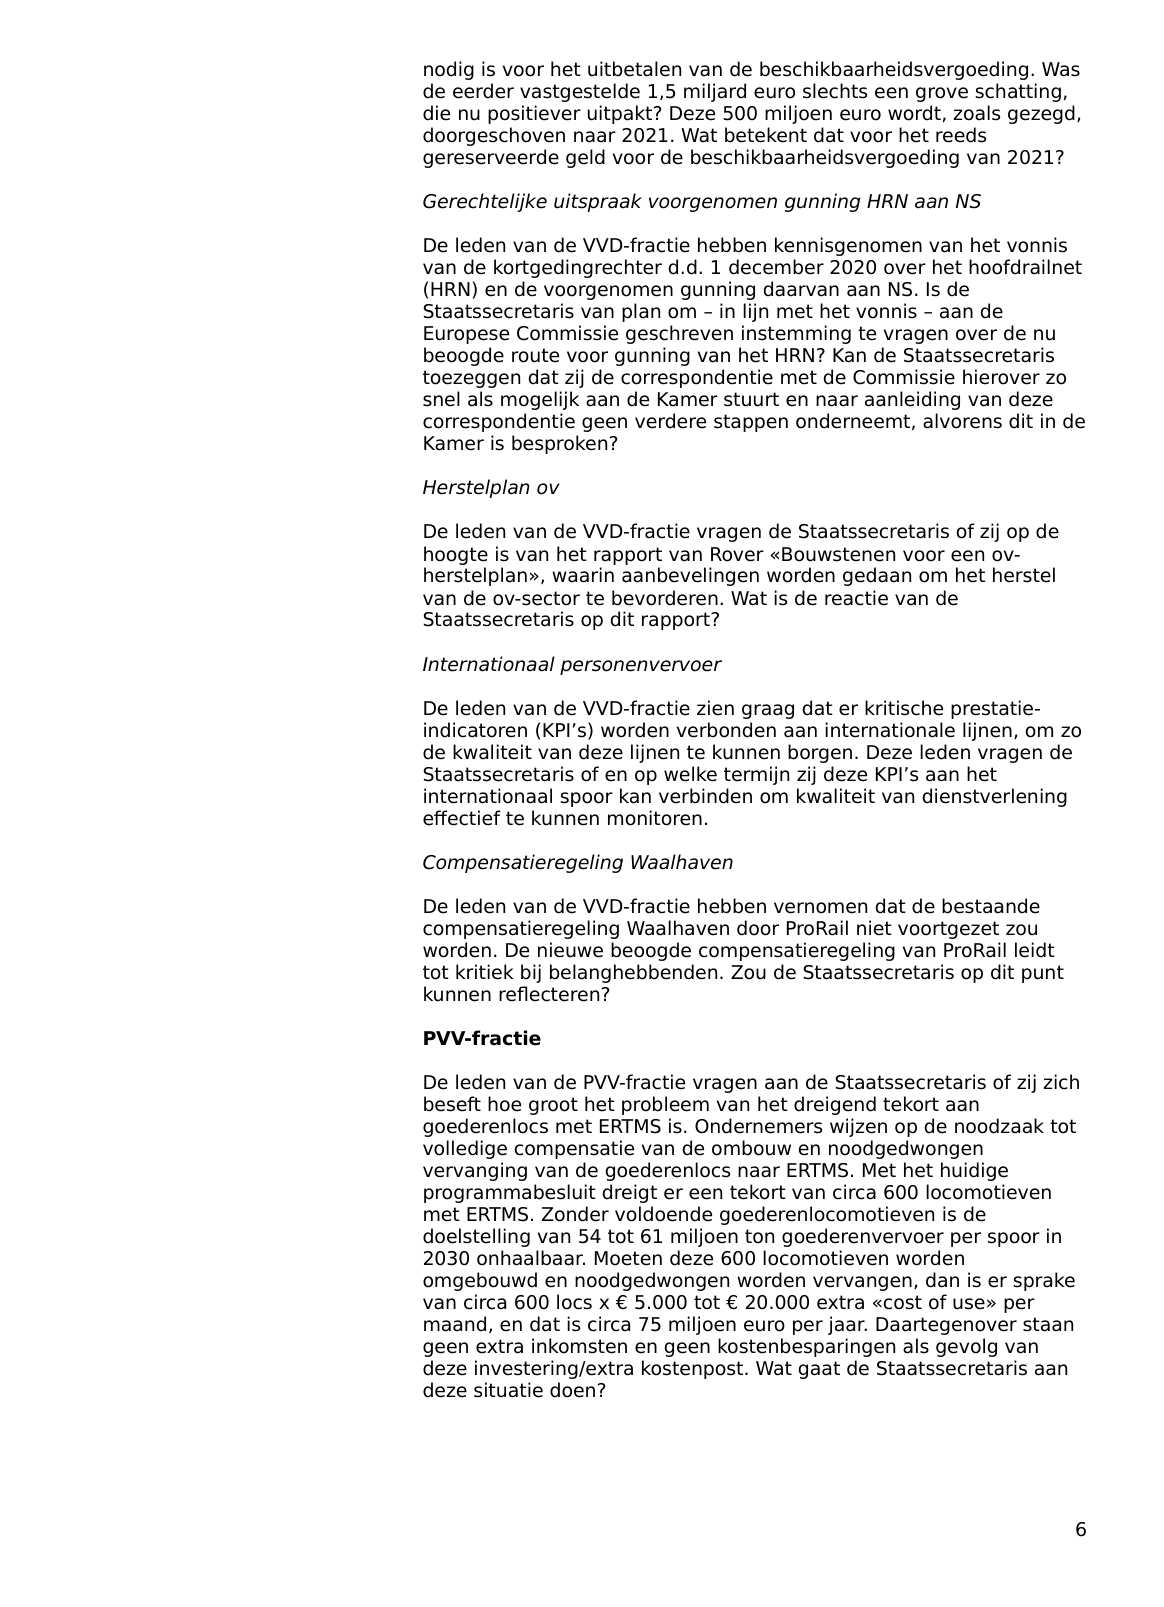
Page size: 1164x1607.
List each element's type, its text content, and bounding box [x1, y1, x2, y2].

subtitle Internationaal personenvervoer [422, 653, 1087, 676]
text De leden van de VVD-fractie vragen de Staatssecretaris of zij op de hoogte is van het rapport van Rover «Bouwstenen voor een ov-herstelplan», waarin aanbevelingen worden gedaan om het herstel van de ov-sector te bevorderen. Wat is de reactie van de Staatssecretaris op dit rapport? [422, 521, 1087, 631]
subtitle Herstelplan ov [422, 477, 1087, 499]
text nodig is voor het uitbetalen van de beschikbaarheidsvergoeding. Was de eerder vastgestelde 1,5 miljard euro slechts een grove schatting, die nu positiever uitpakt? Deze 500 miljoen euro wordt, zoals gezegd, doorgeschoven naar 2021. Wat betekent dat voor het reeds gereserveerde geld voor de beschikbaarheidsvergoeding van 2021? [422, 59, 1087, 169]
subtitle PVV-fractie [422, 1028, 1087, 1050]
text De leden van de VVD-fractie hebben kennisgenomen van het vonnis van de kortgedingrechter d.d. 1 december 2020 over het hoofdrailnet (HRN) en de voorgenomen gunning daarvan aan NS. Is de Staatssecretaris van plan om – in lijn met het vonnis – aan de Europese Commissie geschreven instemming te vragen over de nu beoogde route voor gunning van het HRN? Kan de Staatssecretaris toezeggen dat zij de correspondentie met de Commissie hierover zo snel als mogelijk aan de Kamer stuurt en naar aanleiding van deze correspondentie geen verdere stappen onderneemt, alvorens dit in de Kamer is besproken? [422, 235, 1087, 455]
text De leden van de PVV-fractie vragen aan de Staatssecretaris of zij zich beseft hoe groot het probleem van het dreigend tekort aan goederenlocs met ERTMS is. Ondernemers wijzen op de noodzaak tot volledige compensatie van de ombouw en noodgedwongen vervanging van de goederenlocs naar ERTMS. Met het huidige programmabesluit dreigt er een tekort van circa 600 locomotieven met ERTMS. Zonder voldoende goederenlocomotieven is de doelstelling van 54 tot 61 miljoen ton goederenvervoer per spoor in 2030 onhaalbaar. Moeten deze 600 locomotieven worden omgebouwd en noodgedwongen worden vervangen, dan is er sprake van circa 600 locs x € 5.000 tot € 20.000 extra «cost of use» per maand, en dat is circa 75 miljoen euro per jaar. Daartegenover staan geen extra inkomsten en geen kostenbesparingen als gevolg van deze investering/extra kostenpost. Wat gaat de Staatssecretaris aan deze situatie doen? [422, 1072, 1087, 1402]
subtitle Compensatieregeling Waalhaven [422, 852, 1087, 874]
text De leden van de VVD-fractie hebben vernomen dat de bestaande compensatieregeling Waalhaven door ProRail niet voortgezet zou worden. De nieuwe beoogde compensatieregeling van ProRail leidt tot kritiek bij belanghebbenden. Zou de Staatssecretaris op dit punt kunnen reflecteren? [422, 896, 1087, 1006]
subtitle Gerechtelijke uitspraak voorgenomen gunning HRN aan NS [422, 191, 1087, 213]
text De leden van de VVD-fractie zien graag dat er kritische prestatie-indicatoren (KPI’s) worden verbonden aan internationale lijnen, om zo de kwaliteit van deze lijnen te kunnen borgen. Deze leden vragen de Staatssecretaris of en op welke termijn zij deze KPI’s aan het internationaal spoor kan verbinden om kwaliteit van dienstverlening effectief te kunnen monitoren. [422, 698, 1087, 829]
